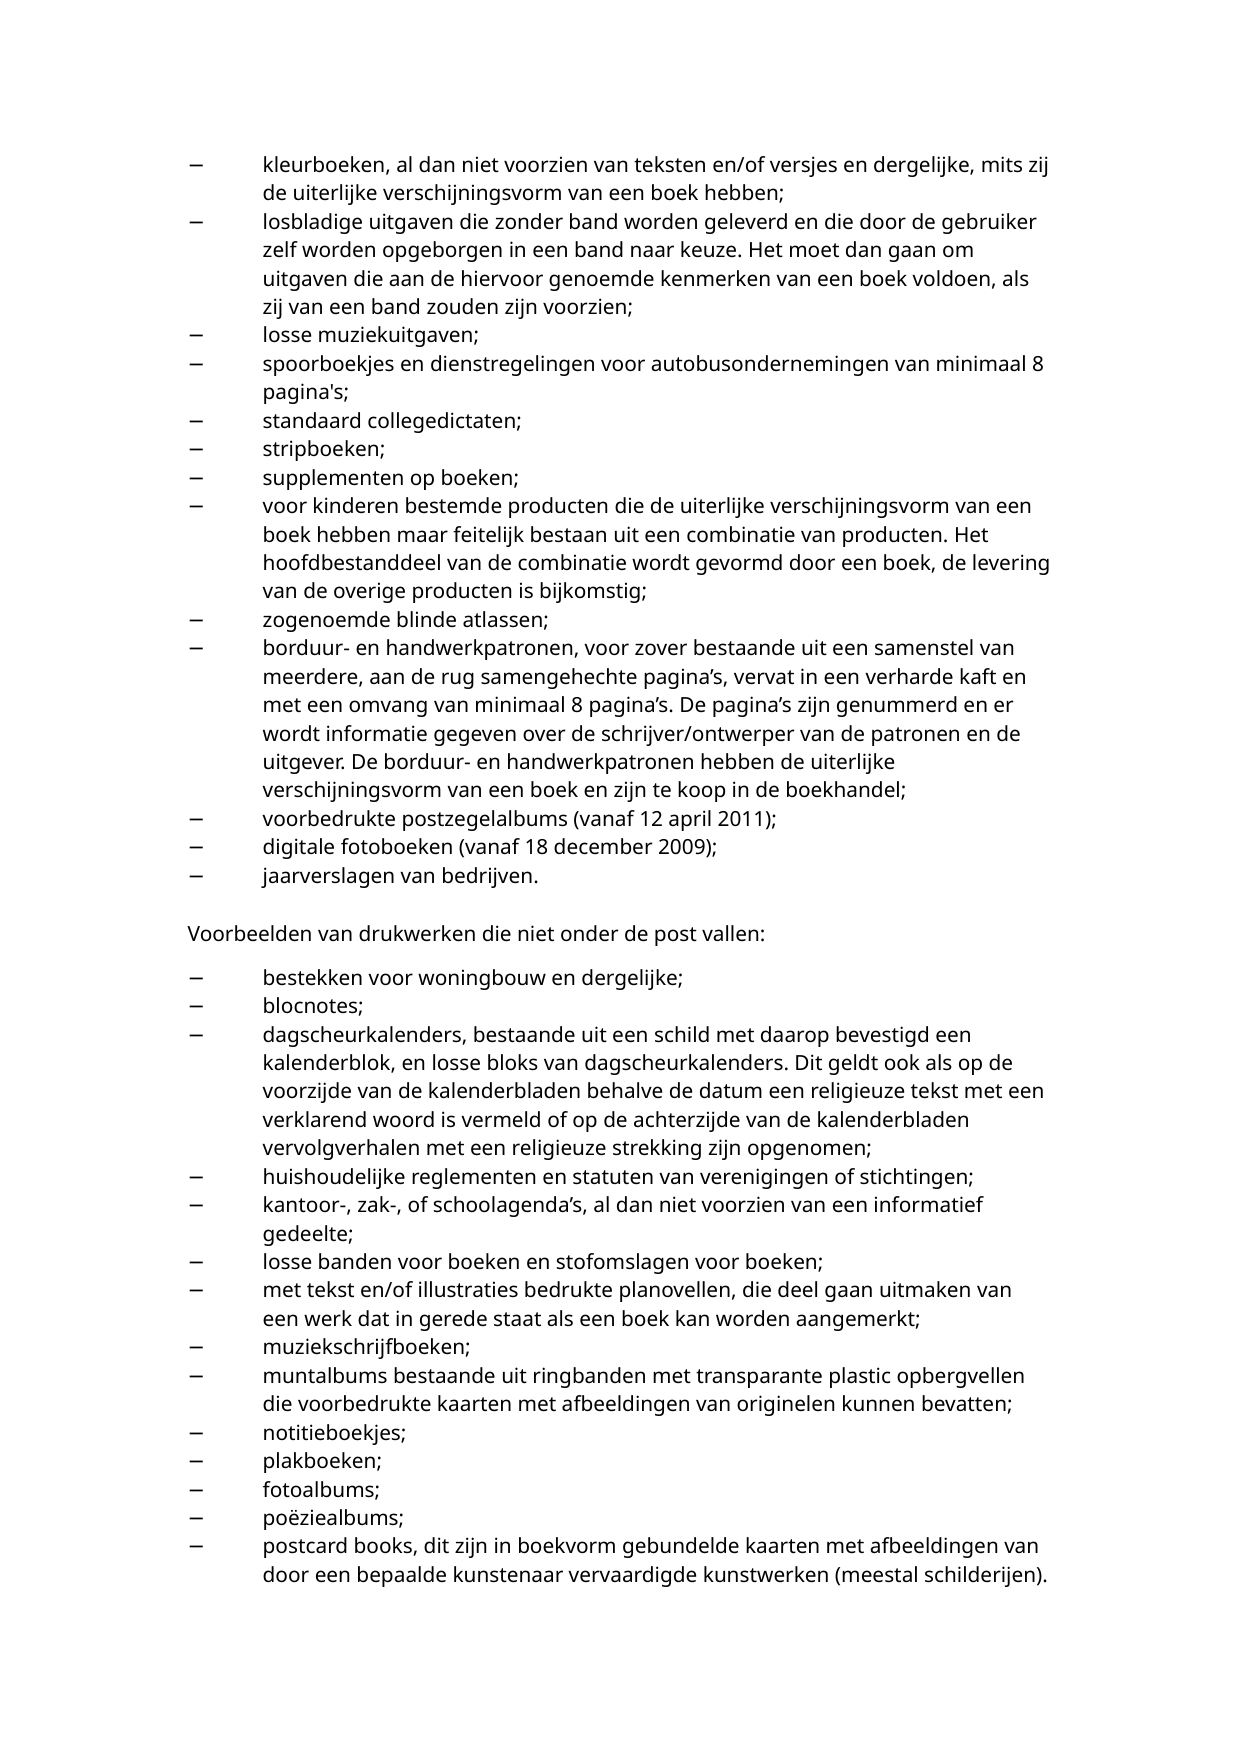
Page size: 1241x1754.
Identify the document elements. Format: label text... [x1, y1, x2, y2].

list borduur- en handwerkpatronen, voor zover bestaande uit een samenstel van meerdere, aan de rug samengehechte pagina’s, vervat in een verharde kaft en met een omvang van minimaal 8 pagina’s. De pagina’s zijn genummerd en er wordt informatie gegeven over de schrijver/ontwerper van de patronen en de uitgever. De borduur- en handwerkpatronen hebben de uiterlijke verschijningsvorm van een boek en zijn te koop in de boekhandel; [187, 633, 1053, 804]
list bestekken voor woningbouw en dergelijke; [187, 963, 1053, 991]
list blocnotes; [187, 991, 1053, 1020]
list supplementen op boeken; [187, 463, 1053, 491]
list zogenoemde blinde atlassen; [187, 605, 1053, 633]
list stripboeken; [187, 434, 1053, 463]
list voorbedrukte postzegelalbums (vanaf 12 april 2011); [187, 804, 1053, 832]
list fotoalbums; [187, 1475, 1053, 1503]
list digitale fotoboeken (vanaf 18 december 2009); [187, 832, 1053, 861]
list met tekst en/of illustraties bedrukte planovellen, die deel gaan uitmaken van een werk dat in gerede staat als een boek kan worden aangemerkt; [187, 1276, 1053, 1332]
list losbladige uitgaven die zonder band worden geleverd en die door de gebruiker zelf worden opgeborgen in een band naar keuze. Het moet dan gaan om uitgaven die aan de hiervoor genoemde kenmerken van een boek voldoen, als zij van een band zouden zijn voorzien; [187, 207, 1053, 321]
list dagscheurkalenders, bestaande uit een schild met daarop bevestigd een kalenderblok, en losse bloks van dagscheurkalenders. Dit geldt ook als op de voorzijde van de kalenderbladen behalve de datum een religieuze tekst met een verklarend woord is vermeld of op de achterzijde van de kalenderbladen vervolgverhalen met een religieuze strekking zijn opgenomen; [187, 1020, 1053, 1162]
text Voorbeelden van drukwerken die niet onder de post vallen: [187, 919, 1053, 948]
list standaard collegedictaten; [187, 406, 1053, 434]
list voor kinderen bestemde producten die de uiterlijke verschijningsvorm van een boek hebben maar feitelijk bestaan uit een combinatie van producten. Het hoofdbestanddeel van de combinatie wordt gevormd door een boek, de levering van de overige producten is bijkomstig; [187, 491, 1053, 605]
list losse banden voor boeken en stofomslagen voor boeken; [187, 1247, 1053, 1276]
list muntalbums bestaande uit ringbanden met transparante plastic opbergvellen die voorbedrukte kaarten met afbeeldingen van originelen kunnen bevatten; [187, 1361, 1053, 1418]
list kleurboeken, al dan niet voorzien van teksten en/of versjes en dergelijke, mits zij de uiterlijke verschijningsvorm van een boek hebben; [187, 150, 1053, 207]
list poëziealbums; [187, 1503, 1053, 1532]
list postcard books, dit zijn in boekvorm gebundelde kaarten met afbeeldingen van door een bepaalde kunstenaar vervaardigde kunstwerken (meestal schilderijen). [187, 1532, 1053, 1588]
list huishoudelijke reglementen en statuten van verenigingen of stichtingen; [187, 1162, 1053, 1190]
list notitieboekjes; [187, 1418, 1053, 1446]
list kantoor-, zak-, of schoolagenda’s, al dan niet voorzien van een informatief gedeelte; [187, 1190, 1053, 1247]
list muziekschrijfboeken; [187, 1332, 1053, 1361]
list jaarverslagen van bedrijven. [187, 861, 1053, 889]
list losse muziekuitgaven; [187, 321, 1053, 349]
list spoorboekjes en dienstregelingen voor autobusondernemingen van minimaal 8 pagina's; [187, 349, 1053, 406]
list plakboeken; [187, 1446, 1053, 1475]
